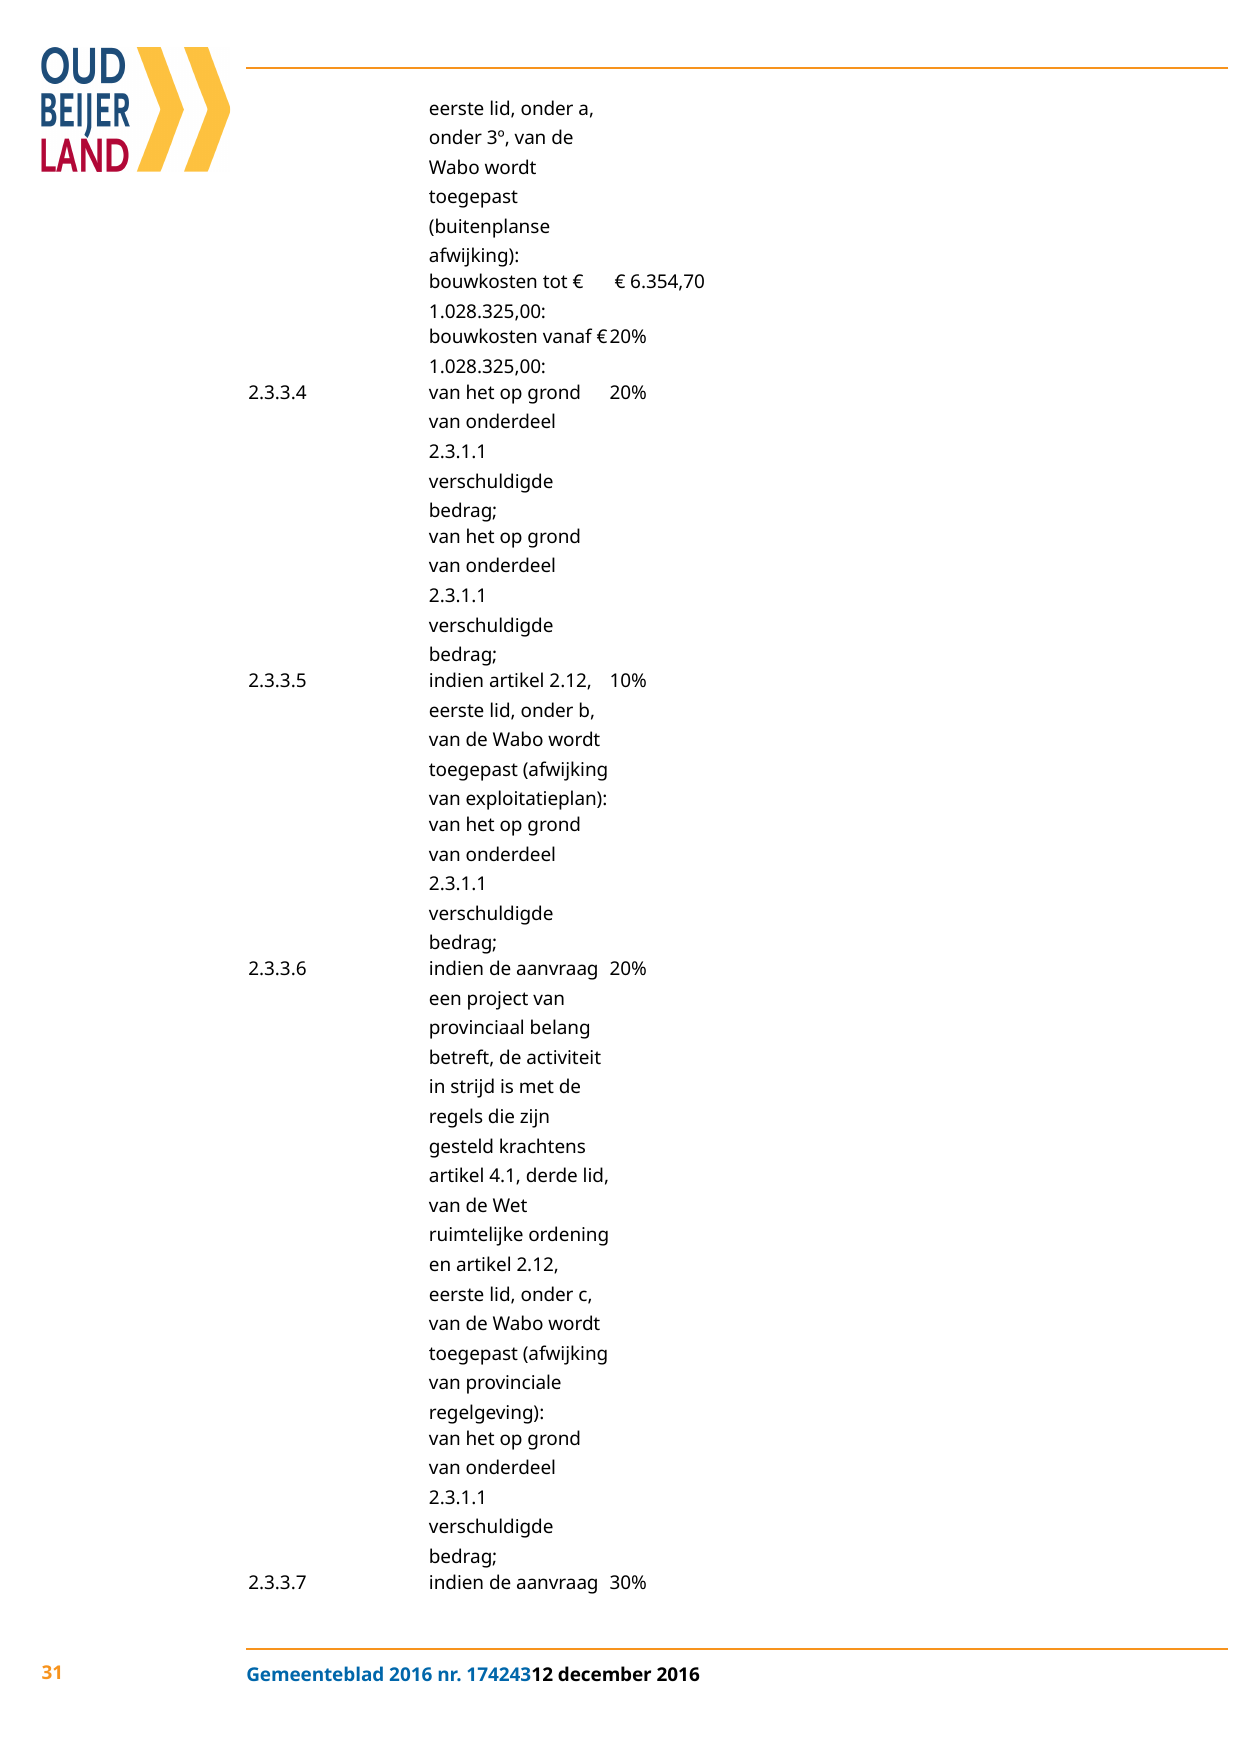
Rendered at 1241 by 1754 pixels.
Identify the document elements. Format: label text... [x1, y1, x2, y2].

table_cell eerste lid, onder a, onder 3º, van de Wabo wordt toegepast (buitenplanse afwijking): [429, 95, 609, 268]
table_cell 2.3.3.4 [248, 379, 429, 523]
table_cell 20% [609, 955, 790, 1425]
table_cell [248, 523, 429, 667]
table_cell bouwkosten vanaf € 1.028.325,00: [429, 324, 609, 379]
table_cell [248, 269, 429, 324]
table_cell [248, 811, 429, 955]
table_cell van het op grond van onderdeel 2.3.1.1 verschuldigde bedrag; [429, 523, 609, 667]
table_cell van het op grond van onderdeel 2.3.1.1 verschuldigde bedrag; [429, 811, 609, 955]
table_cell 10% [609, 667, 790, 811]
table_cell [790, 269, 971, 324]
table_cell van het op grond van onderdeel 2.3.1.1 verschuldigde bedrag; [429, 1425, 609, 1569]
table_cell [790, 1425, 971, 1569]
table_cell [248, 324, 429, 379]
table_cell [790, 955, 971, 1425]
table_cell [790, 324, 971, 379]
table_cell 2.3.3.5 [248, 667, 429, 811]
table_cell [790, 95, 971, 268]
table_cell [609, 95, 790, 268]
table_cell [609, 1425, 790, 1569]
picture [41, 47, 231, 172]
table_cell van het op grond van onderdeel 2.3.1.1 verschuldigde bedrag; [429, 379, 609, 523]
table_cell 20% [609, 324, 790, 379]
table_cell [790, 667, 971, 811]
table_cell [790, 1569, 971, 1594]
table_cell [790, 811, 971, 955]
table_cell 30% [609, 1569, 790, 1594]
table_cell [790, 379, 971, 523]
table_cell [248, 95, 429, 268]
table_cell [609, 811, 790, 955]
table_cell indien de aanvraag [429, 1569, 609, 1594]
table_cell 20% [609, 379, 790, 523]
table_cell [609, 523, 790, 667]
table_cell 2.3.3.6 [248, 955, 429, 1425]
table_cell € 6.354,70 [609, 269, 790, 324]
table_cell bouwkosten tot € 1.028.325,00: [429, 269, 609, 324]
table_cell [790, 523, 971, 667]
table_cell indien de aanvraag een project van provinciaal belang betreft, de activiteit in strijd is met de regels die zijn gesteld krachtens artikel 4.1, derde lid, van de Wet ruimtelijke ordening en artikel 2.12, eerste lid, onder c, van de Wabo wordt toegepast (afwijking van provinciale regelgeving): [429, 955, 609, 1425]
table_cell [248, 1425, 429, 1569]
table_cell indien artikel 2.12, eerste lid, onder b, van de Wabo wordt toegepast (afwijking van exploitatieplan): [429, 667, 609, 811]
table_cell 2.3.3.7 [248, 1569, 429, 1594]
